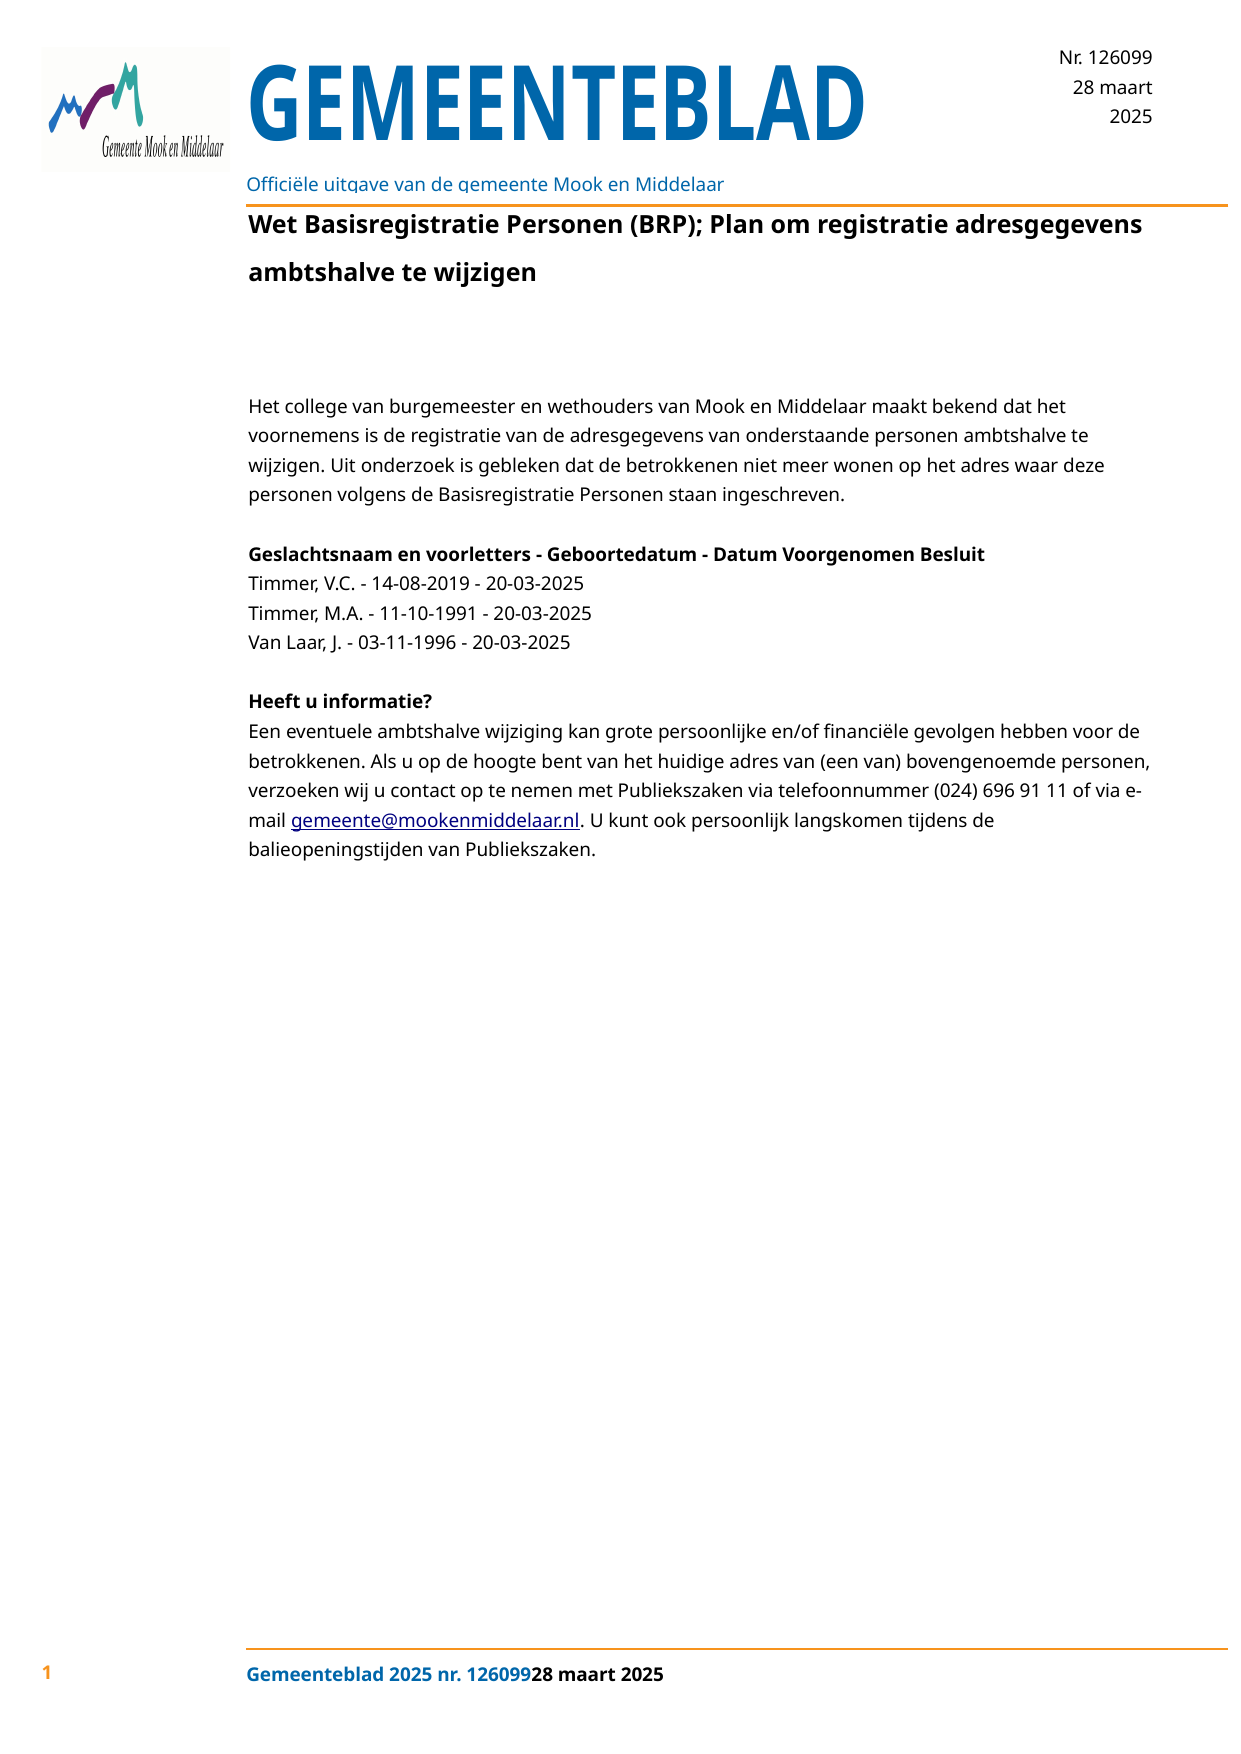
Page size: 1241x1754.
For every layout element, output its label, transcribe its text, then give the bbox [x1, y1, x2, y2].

text Geslachtsnaam en voorletters - Geboortedatum - Datum Voorgenomen Besluit [248, 541, 1152, 567]
text Wet Basisregistratie Personen (BRP); Plan om registratie adresgegevens ambtshalve te wijzigen [248, 207, 1152, 288]
text Heeft u informatie? [248, 689, 1152, 714]
text Een eventuele ambtshalve wijziging kan grote persoonlijke en/of financiële gevolgen hebben voor de betrokkenen. Als u op de hoogte bent van het huidige adres van (een van) bovengenoemde personen, verzoeken wij u contact op te nemen met Publiekszaken via telefoonnummer (024) 696 91 11 of via e-mail gemeente@mookenmiddelaar.nl. U kunt ook persoonlijk langskomen tijdens de balieopeningstijden van Publiekszaken. [248, 718, 1152, 862]
picture [41, 47, 231, 172]
text Van Laar, J. - 03-11-1996 - 20-03-2025 [248, 629, 1152, 655]
text Timmer, V.C. - 14-08-2019 - 20-03-2025 [248, 570, 1152, 596]
text Het college van burgemeester en wethouders van Mook en Middelaar maakt bekend dat het voornemens is de registratie van de adresgegevens van onderstaande personen ambtshalve te wijzigen. Uit onderzoek is gebleken dat de betrokkenen niet meer wonen op het adres waar deze personen volgens de Basisregistratie Personen staan ingeschreven. [248, 393, 1152, 507]
text Timmer, M.A. - 11-10-1991 - 20-03-2025 [248, 600, 1152, 626]
